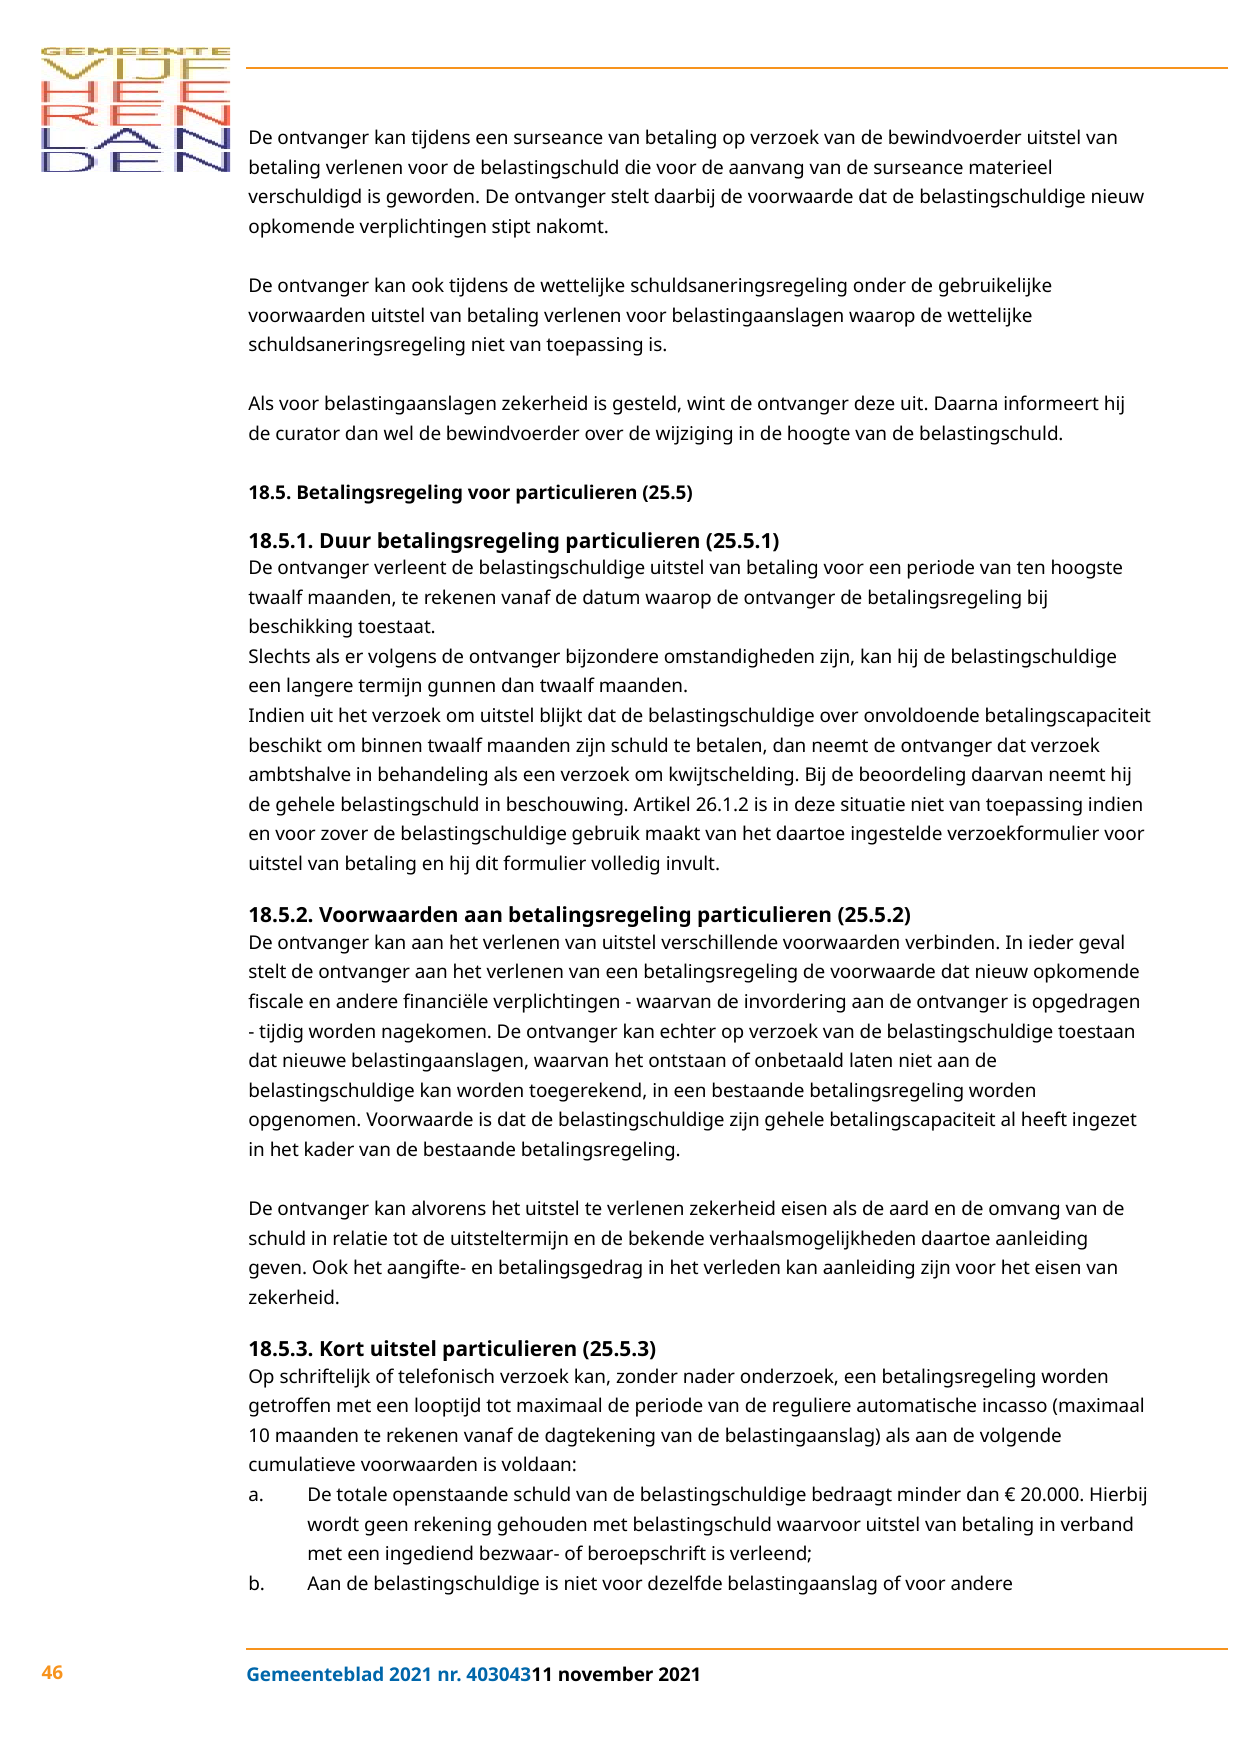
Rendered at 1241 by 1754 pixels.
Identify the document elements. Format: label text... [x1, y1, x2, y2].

picture [41, 47, 231, 172]
text 18.5.1. Duur betalingsregeling particulieren (25.5.1) [248, 526, 1152, 554]
text Indien uit het verzoek om uitstel blijkt dat de belastingschuldige over onvoldoende betalingscapaciteit beschikt om binnen twaalf maanden zijn schuld te betalen, dan neemt de ontvanger dat verzoek ambtshalve in behandeling als een verzoek om kwijtschelding. Bij de beoordeling daarvan neemt hij de gehele belastingschuld in beschouwing. Artikel 26.1.2 is in deze situatie niet van toepassing indien en voor zover de belastingschuldige gebruik maakt van het daartoe ingestelde verzoekformulier voor uitstel van betaling en hij dit formulier volledig invult. [248, 702, 1152, 876]
text De ontvanger kan ook tijdens de wettelijke schuldsaneringsregeling onder de gebruikelijke voorwaarden uitstel van betaling verlenen voor belastingaanslagen waarop de wettelijke schuldsaneringsregeling niet van toepassing is. [248, 272, 1152, 357]
text De ontvanger kan alvorens het uitstel te verlenen zekerheid eisen als de aard en de omvang van de schuld in relatie tot de uitsteltermijn en de bekende verhaalsmogelijkheden daartoe aanleiding geven. Ook het aangifte- en betalingsgedrag in het verleden kan aanleiding zijn voor het eisen van zekerheid. [248, 1195, 1152, 1310]
text Als voor belastingaanslagen zekerheid is gesteld, wint de ontvanger deze uit. Daarna informeert hij de curator dan wel de bewindvoerder over de wijziging in de hoogte van de belastingschuld. [248, 391, 1152, 446]
list Aan de belastingschuldige is niet voor dezelfde belastingaanslag of voor andere [248, 1570, 1152, 1596]
text De ontvanger kan aan het verlenen van uitstel verschillende voorwaarden verbinden. In ieder geval stelt de ontvanger aan het verlenen van een betalingsregeling de voorwaarde dat nieuw opkomende fiscale en andere financiële verplichtingen - waarvan de invordering aan de ontvanger is opgedragen - tijdig worden nagekomen. De ontvanger kan echter op verzoek van de belastingschuldige toestaan dat nieuwe belastingaanslagen, waarvan het ontstaan of onbetaald laten niet aan de belastingschuldige kan worden toegerekend, in een bestaande betalingsregeling worden opgenomen. Voorwaarde is dat de belastingschuldige zijn gehele betalingscapaciteit al heeft ingezet in het kader van de bestaande betalingsregeling. [248, 929, 1152, 1162]
list De totale openstaande schuld van de belastingschuldige bedraagt minder dan € 20.000. Hierbij wordt geen rekening gehouden met belastingschuld waarvoor uitstel van betaling in verband met een ingediend bezwaar- of beroepschrift is verleend; [248, 1481, 1152, 1566]
text Slechts als er volgens de ontvanger bijzondere omstandigheden zijn, kan hij de belastingschuldige een langere termijn gunnen dan twaalf maanden. [248, 643, 1152, 698]
text 18.5. Betalingsregeling voor particulieren (25.5) [248, 479, 1152, 505]
text 18.5.2. Voorwaarden aan betalingsregeling particulieren (25.5.2) [248, 901, 1152, 929]
text De ontvanger kan tijdens een surseance van betaling op verzoek van de bewindvoerder uitstel van betaling verlenen voor de belastingschuld die voor de aanvang van de surseance materieel verschuldigd is geworden. De ontvanger stelt daarbij de voorwaarde dat de belastingschuldige nieuw opkomende verplichtingen stipt nakomt. [248, 124, 1152, 239]
text Op schriftelijk of telefonisch verzoek kan, zonder nader onderzoek, een betalingsregeling worden getroffen met een looptijd tot maximaal de periode van de reguliere automatische incasso (maximaal 10 maanden te rekenen vanaf de dagtekening van de belastingaanslag) als aan de volgende cumulatieve voorwaarden is voldaan: [248, 1363, 1152, 1477]
text 18.5.3. Kort uitstel particulieren (25.5.3) [248, 1334, 1152, 1363]
text De ontvanger verleent de belastingschuldige uitstel van betaling voor een periode van ten hoogste twaalf maanden, te rekenen vanaf de datum waarop de ontvanger de betalingsregeling bij beschikking toestaat. [248, 554, 1152, 639]
